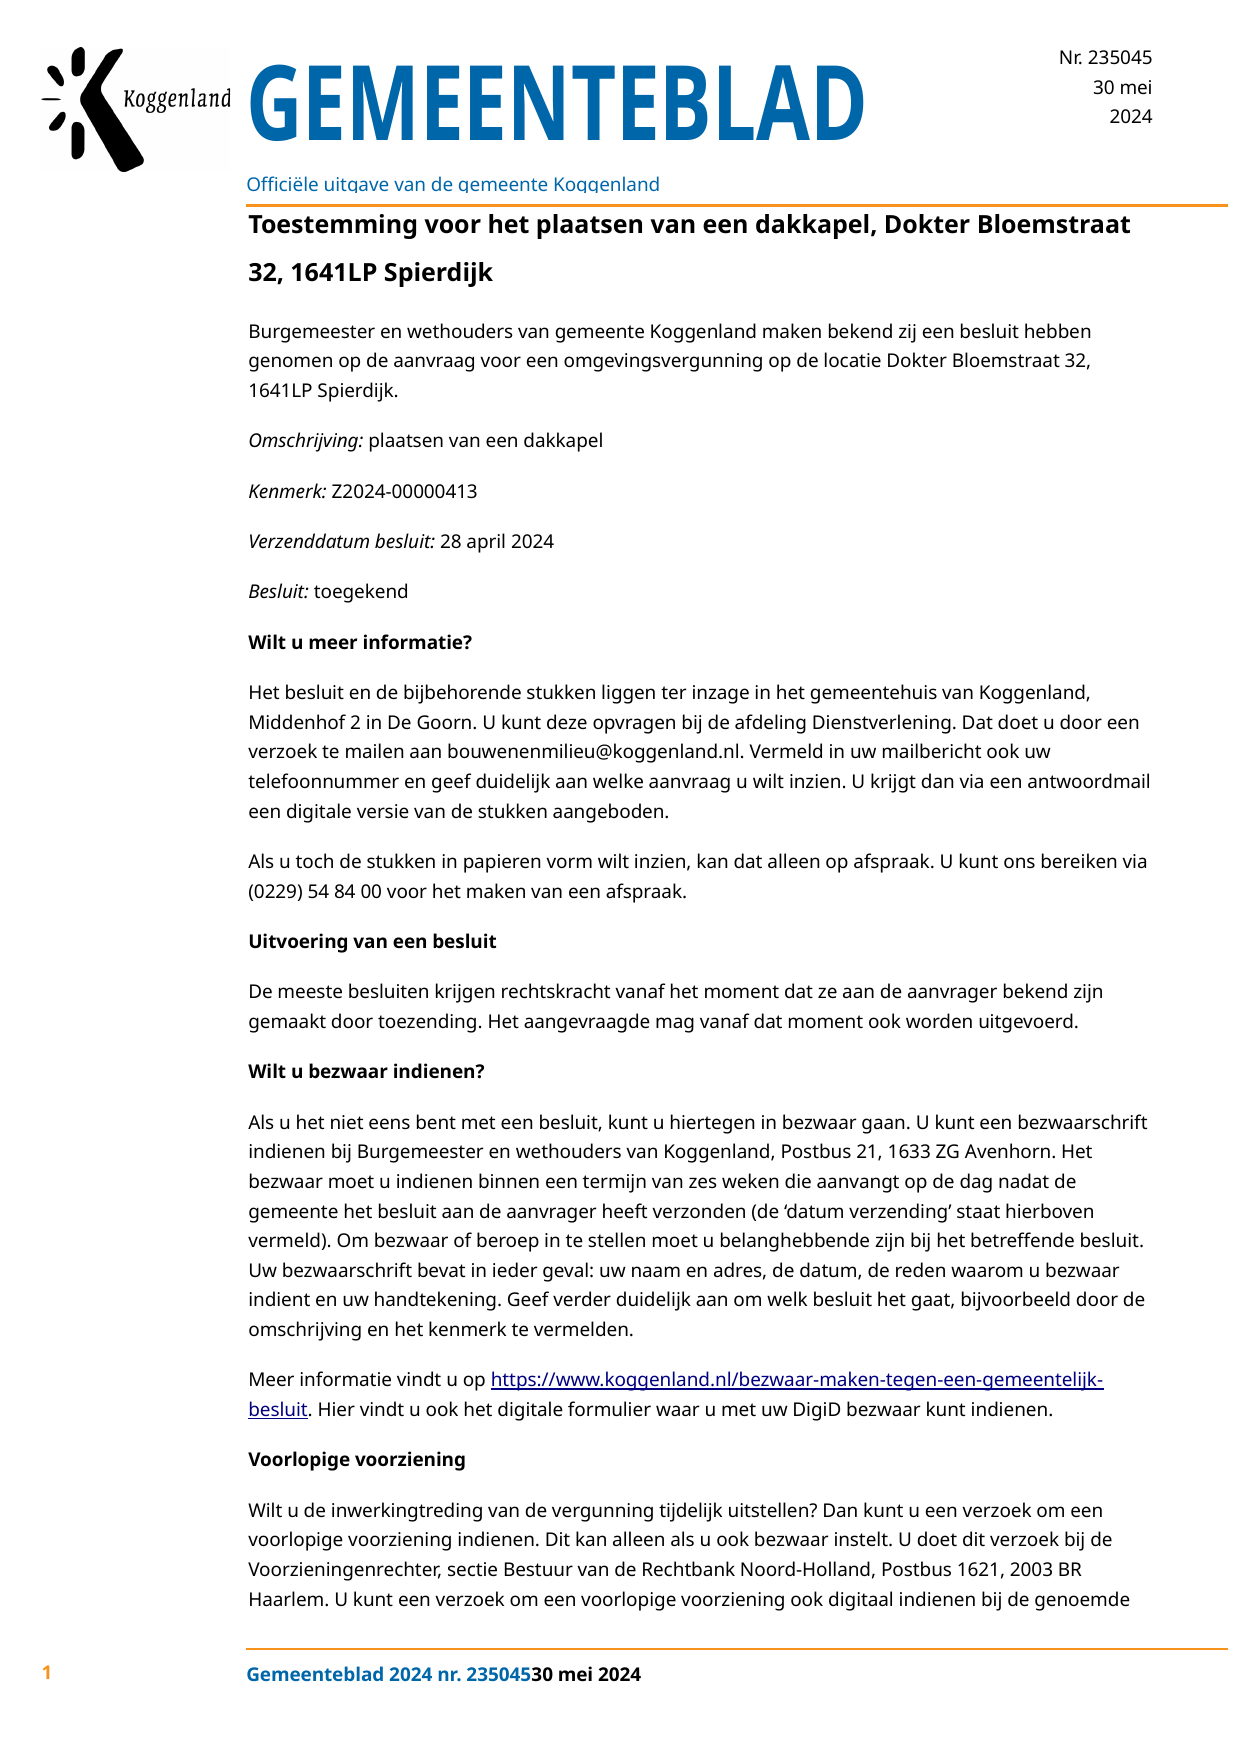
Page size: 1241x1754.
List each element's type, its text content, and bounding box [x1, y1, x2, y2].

text Besluit: toegekend [248, 579, 1152, 604]
picture [41, 47, 231, 172]
text Als u toch de stukken in papieren vorm wilt inzien, kan dat alleen op afspraak. U kunt ons bereiken via (0229) 54 84 00 voor het maken van een afspraak. [248, 848, 1152, 904]
text Meer informatie vindt u op https://www.koggenland.nl/bezwaar-maken-tegen-een-gemeentelijk-besluit. Hier vindt u ook het digitale formulier waar u met uw DigiD bezwaar kunt indienen. [248, 1367, 1152, 1422]
text Wilt u meer informatie? [248, 629, 1152, 655]
text Omschrijving: plaatsen van een dakkapel [248, 427, 1152, 453]
text Als u het niet eens bent met een besluit, kunt u hiertegen in bezwaar gaan. U kunt een bezwaarschrift indienen bij Burgemeester en wethouders van Koggenland, Postbus 21, 1633 ZG Avenhorn. Het bezwaar moet u indienen binnen een termijn van zes weken die aanvangt op de dag nadat de gemeente het besluit aan de aanvrager heeft verzonden (de ‘datum verzending’ staat hierboven vermeld). Om bezwaar of beroep in te stellen moet u belanghebbende zijn bij het betreffende besluit. Uw bezwaarschrift bevat in ieder geval: uw naam en adres, de datum, de reden waarom u bezwaar indient en uw handtekening. Geef verder duidelijk aan om welk besluit het gaat, bijvoorbeeld door de omschrijving en het kenmerk te vermelden. [248, 1109, 1152, 1342]
text Toestemming voor het plaatsen van een dakkapel, Dokter Bloemstraat 32, 1641LP Spierdijk [248, 207, 1152, 288]
text Uitvoering van een besluit [248, 928, 1152, 954]
text Kenmerk: Z2024-00000413 [248, 478, 1152, 504]
text Wilt u bezwaar indienen? [248, 1059, 1152, 1084]
text Het besluit en de bijbehorende stukken liggen ter inzage in het gemeentehuis van Koggenland, Middenhof 2 in De Goorn. U kunt deze opvragen bij de afdeling Dienstverlening. Dat doet u door een verzoek te mailen aan bouwenenmilieu@koggenland.nl. Vermeld in uw mailbericht ook uw telefoonnummer en geef duidelijk aan welke aanvraag u wilt inzien. U krijgt dan via een antwoordmail een digitale versie van de stukken aangeboden. [248, 679, 1152, 824]
text Verzenddatum besluit: 28 april 2024 [248, 528, 1152, 554]
text Wilt u de inwerkingtreding van de vergunning tijdelijk uitstellen? Dan kunt u een verzoek om een voorlopige voorziening indienen. Dit kan alleen als u ook bezwaar instelt. U doet dit verzoek bij de Voorzieningenrechter, sectie Bestuur van de Rechtbank Noord-Holland, Postbus 1621, 2003 BR Haarlem. U kunt een verzoek om een voorlopige voorziening ook digitaal indienen bij de genoemde [248, 1497, 1152, 1612]
text Voorlopige voorziening [248, 1447, 1152, 1472]
text Burgemeester en wethouders van gemeente Koggenland maken bekend zij een besluit hebben genomen op de aanvraag voor een omgevingsvergunning op de locatie Dokter Bloemstraat 32, 1641LP Spierdijk. [248, 318, 1152, 403]
text De meeste besluiten krijgen rechtskracht vanaf het moment dat ze aan de aanvrager bekend zijn gemaakt door toezending. Het aangevraagde mag vanaf dat moment ook worden uitgevoerd. [248, 979, 1152, 1034]
